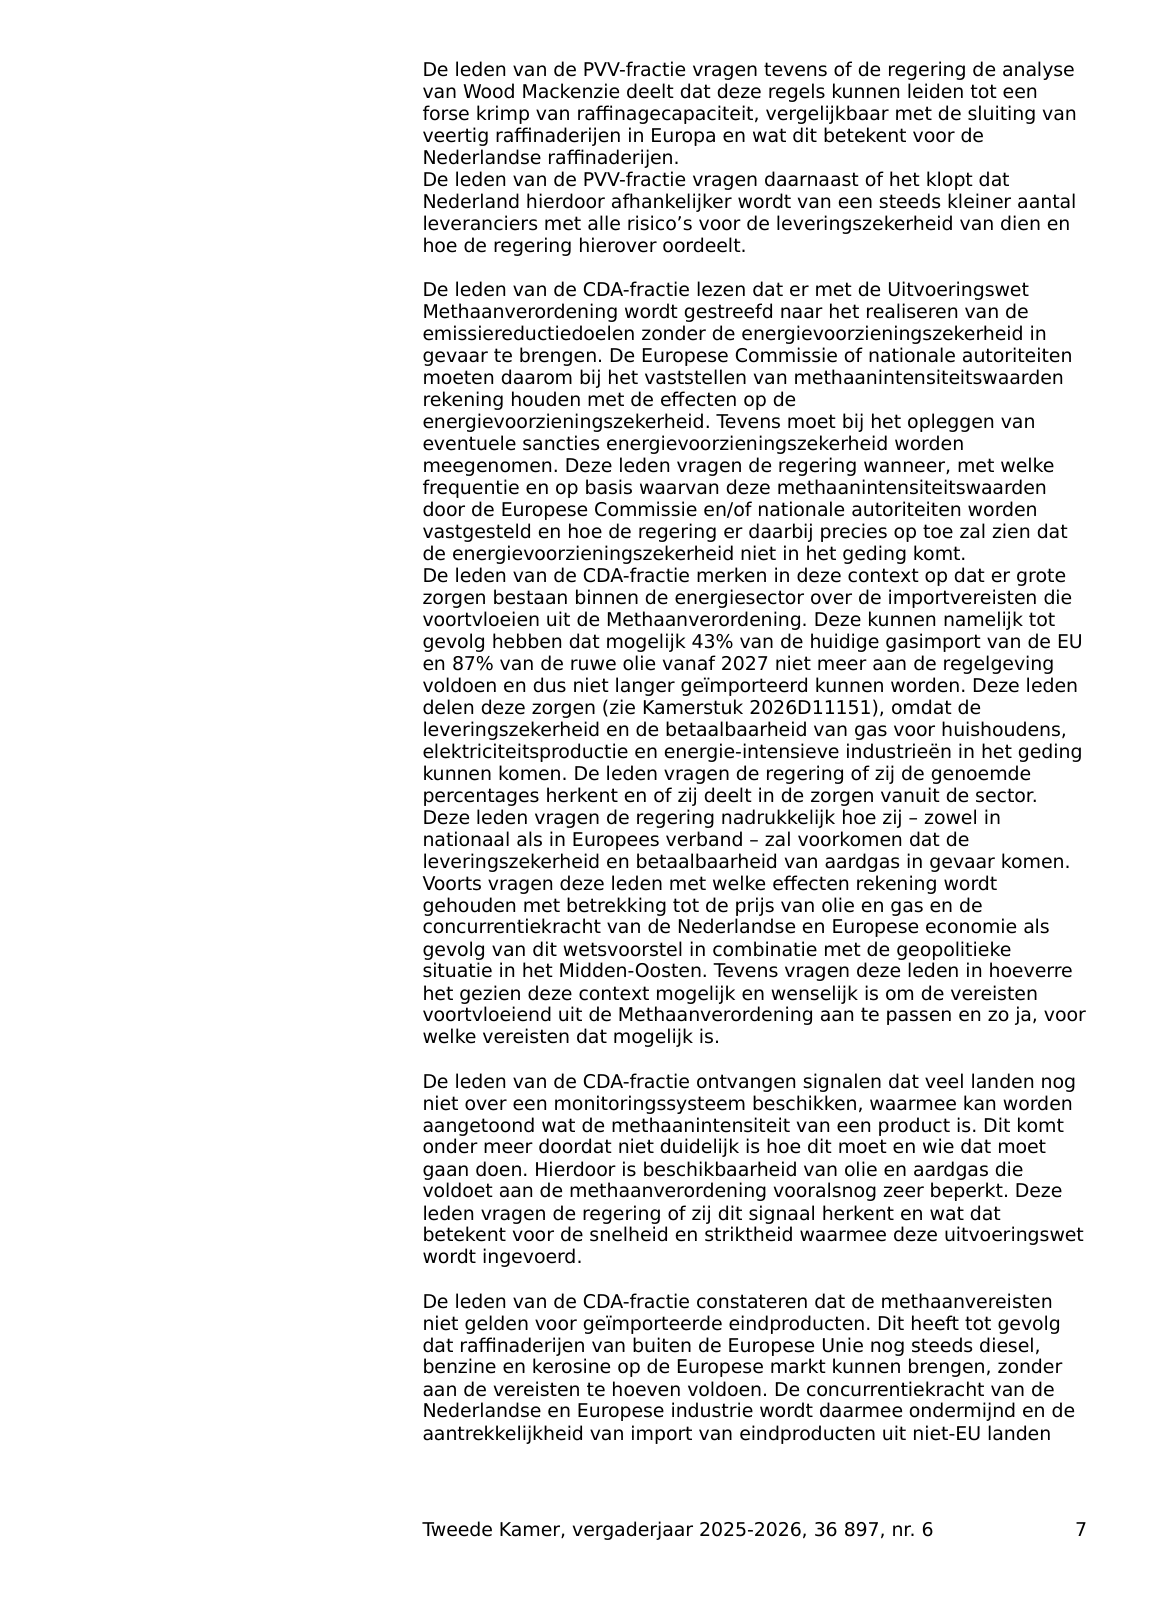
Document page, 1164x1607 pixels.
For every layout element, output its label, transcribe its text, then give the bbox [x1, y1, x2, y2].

text De leden van de CDA-fractie ontvangen signalen dat veel landen nog niet over een monitoringssysteem beschikken, waarmee kan worden aangetoond wat de methaanintensiteit van een product is. Dit komt onder meer doordat niet duidelijk is hoe dit moet en wie dat moet gaan doen. Hierdoor is beschikbaarheid van olie en aardgas die voldoet aan de methaanverordening vooralsnog zeer beperkt. Deze leden vragen de regering of zij dit signaal herkent en wat dat betekent voor de snelheid en striktheid waarmee deze uitvoeringswet wordt ingevoerd. [422, 1071, 1087, 1268]
text De leden van de CDA-fractie lezen dat er met de Uitvoeringswet Methaanverordening wordt gestreefd naar het realiseren van de emissiereductiedoelen zonder de energievoorzieningszekerheid in gevaar te brengen. De Europese Commissie of nationale autoriteiten moeten daarom bij het vaststellen van methaanintensiteitswaarden rekening houden met de effecten op de energievoorzieningszekerheid. Tevens moet bij het opleggen van eventuele sancties energievoorzieningszekerheid worden meegenomen. Deze leden vragen de regering wanneer, met welke frequentie en op basis waarvan deze methaanintensiteitswaarden door de Europese Commissie en/of nationale autoriteiten worden vastgesteld en hoe de regering er daarbij precies op toe zal zien dat de energievoorzieningszekerheid niet in het geding komt. [422, 279, 1087, 565]
text De leden van de PVV-fractie vragen daarnaast of het klopt dat Nederland hierdoor afhankelijker wordt van een steeds kleiner aantal leveranciers met alle risico’s voor de leveringszekerheid van dien en hoe de regering hierover oordeelt. [422, 169, 1087, 257]
text De leden van de CDA-fractie merken in deze context op dat er grote zorgen bestaan binnen de energiesector over de importvereisten die voortvloeien uit de Methaanverordening. Deze kunnen namelijk tot gevolg hebben dat mogelijk 43% van de huidige gasimport van de EU en 87% van de ruwe olie vanaf 2027 niet meer aan de regelgeving voldoen en dus niet langer geïmporteerd kunnen worden. Deze leden delen deze zorgen (zie Kamerstuk 2026D11151), omdat de leveringszekerheid en de betaalbaarheid van gas voor huishoudens, elektriciteitsproductie en energie-intensieve industrieën in het geding kunnen komen. De leden vragen de regering of zij de genoemde percentages herkent en of zij deelt in de zorgen vanuit de sector. Deze leden vragen de regering nadrukkelijk hoe zij – zowel in nationaal als in Europees verband – zal voorkomen dat de leveringszekerheid en betaalbaarheid van aardgas in gevaar komen. Voorts vragen deze leden met welke effecten rekening wordt gehouden met betrekking tot de prijs van olie en gas en de concurrentiekracht van de Nederlandse en Europese economie als gevolg van dit wetsvoorstel in combinatie met de geopolitieke situatie in het Midden-Oosten. Tevens vragen deze leden in hoeverre het gezien deze context mogelijk en wenselijk is om de vereisten voortvloeiend uit de Methaanverordening aan te passen en zo ja, voor welke vereisten dat mogelijk is. [422, 565, 1087, 1048]
text De leden van de CDA-fractie constateren dat de methaanvereisten niet gelden voor geïmporteerde eindproducten. Dit heeft tot gevolg dat raffinaderijen van buiten de Europese Unie nog steeds diesel, benzine en kerosine op de Europese markt kunnen brengen, zonder aan de vereisten te hoeven voldoen. De concurrentiekracht van de Nederlandse en Europese industrie wordt daarmee ondermijnd en de aantrekkelijkheid van import van eindproducten uit niet-EU landen [422, 1291, 1087, 1444]
text De leden van de PVV-fractie vragen tevens of de regering de analyse van Wood Mackenzie deelt dat deze regels kunnen leiden tot een forse krimp van raffinagecapaciteit, vergelijkbaar met de sluiting van veertig raffinaderijen in Europa en wat dit betekent voor de Nederlandse raffinaderijen. [422, 59, 1087, 169]
